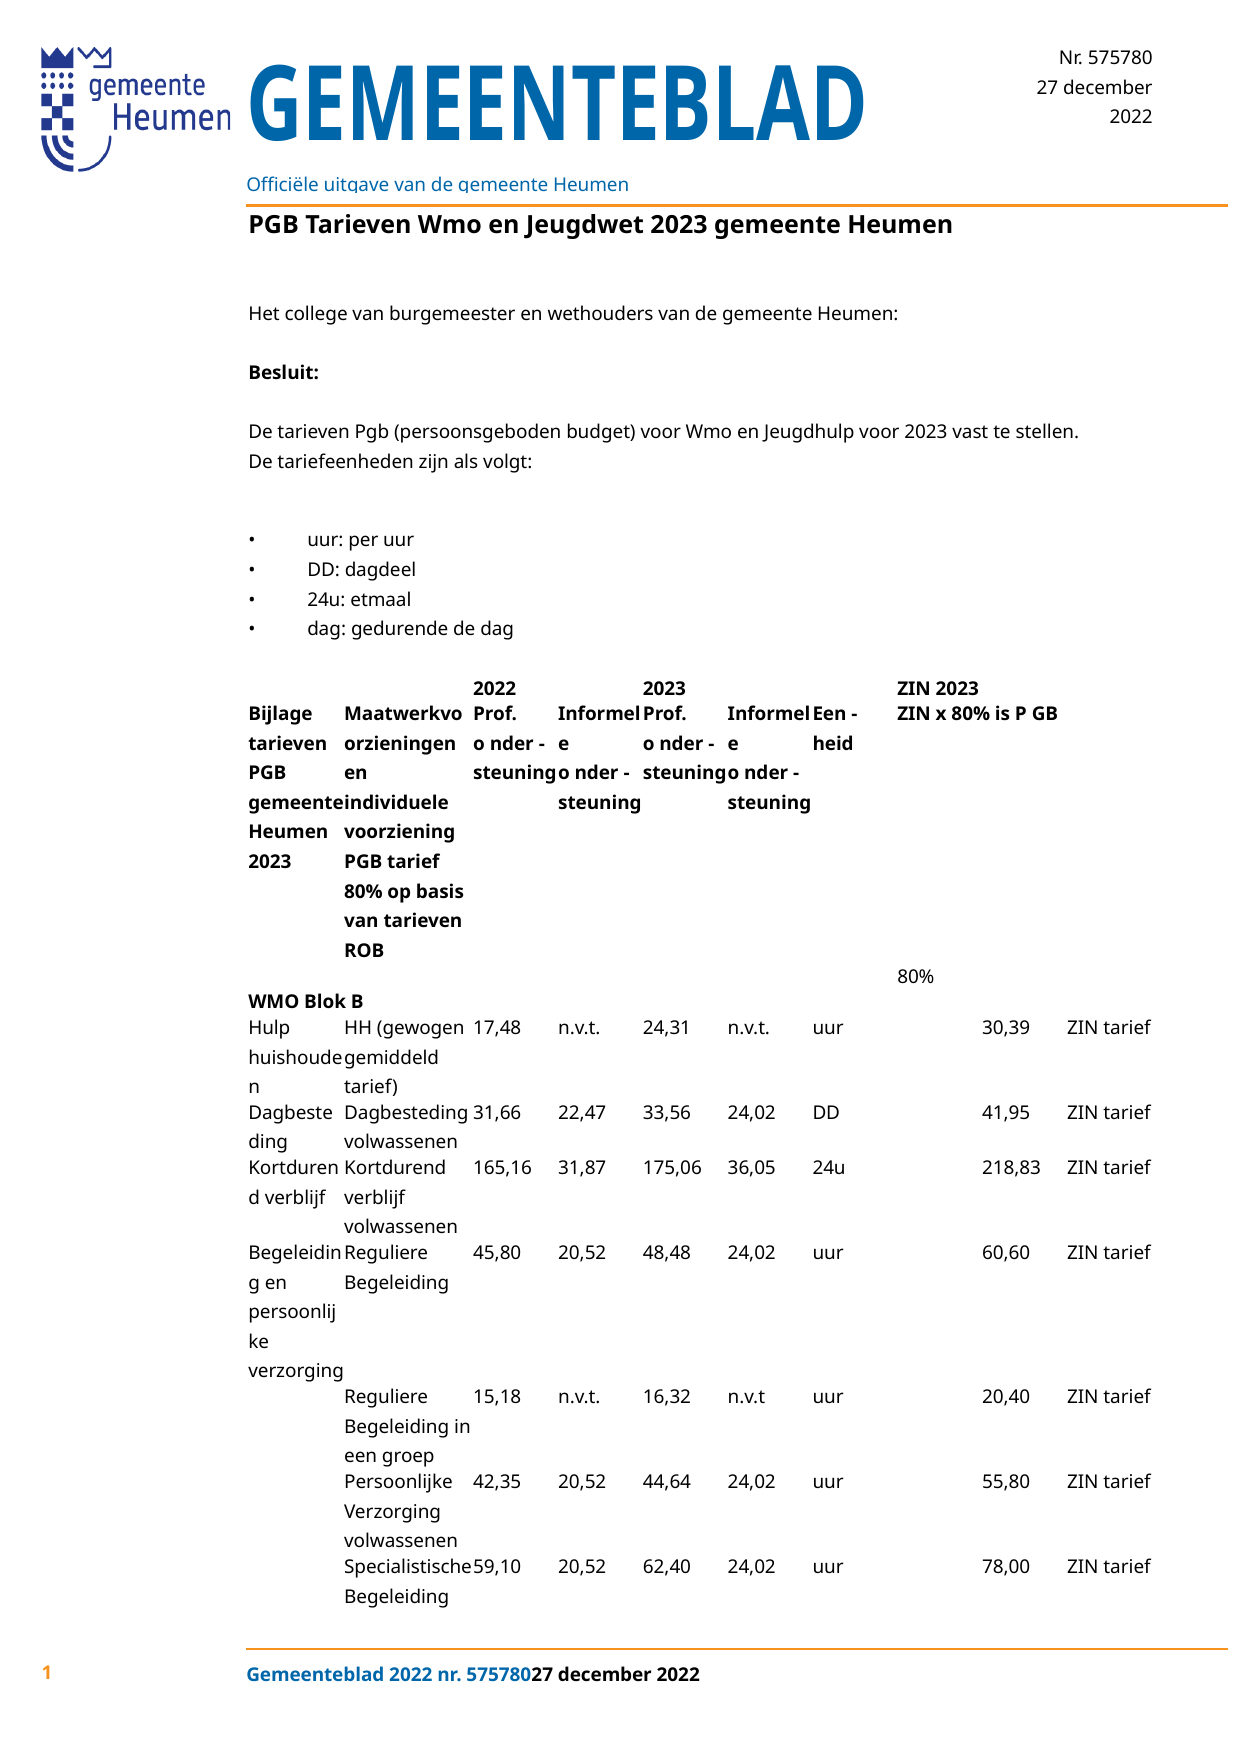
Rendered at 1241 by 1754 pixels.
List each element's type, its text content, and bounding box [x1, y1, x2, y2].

table_cell 24,02 [728, 1553, 812, 1608]
table_cell ZIN tarief [1067, 1099, 1152, 1154]
table_cell n.v.t. [558, 1384, 643, 1468]
table_cell n.v.t. [728, 1014, 812, 1099]
table_cell 24,31 [643, 1014, 727, 1099]
table_cell 78,00 [982, 1553, 1067, 1608]
table_cell Specialistische Begeleiding [344, 1553, 473, 1608]
table_cell Dagbesteding [248, 1099, 344, 1154]
table_cell ZIN tarief [1067, 1155, 1152, 1239]
table_cell 80% [897, 963, 1067, 988]
table_cell Kortdurend verblijf [248, 1155, 344, 1239]
table_header 2022 [473, 675, 643, 700]
list DD: dagdeel [248, 556, 1152, 582]
table_cell DD [812, 1099, 897, 1154]
table_cell 24u [812, 1155, 897, 1239]
table_cell 20,40 [982, 1384, 1067, 1468]
table_cell Kortdurend verblijf volwassenen [344, 1155, 473, 1239]
table_header 2023 [643, 675, 812, 700]
table_cell Reguliere Begeleiding in een groep [344, 1384, 473, 1468]
table_cell 62,40 [643, 1553, 727, 1608]
table_cell [897, 1553, 982, 1608]
table_cell 41,95 [982, 1099, 1067, 1154]
table_cell 15,18 [473, 1384, 558, 1468]
table_cell Prof. o nder - steuning [643, 700, 727, 963]
table_cell 33,56 [643, 1099, 727, 1154]
table_cell 48,48 [643, 1239, 727, 1383]
table_cell uur [812, 1553, 897, 1608]
table_cell 165,16 [473, 1155, 558, 1239]
table_cell 59,10 [473, 1553, 558, 1608]
table_cell ZIN tarief [1067, 1553, 1152, 1608]
table_cell 45,80 [473, 1239, 558, 1383]
table_cell uur [812, 1014, 897, 1099]
table_cell n.v.t. [558, 1014, 643, 1099]
table_cell Persoonlijke Verzorging volwassenen [344, 1468, 473, 1553]
table_cell 20,52 [558, 1239, 643, 1383]
table_cell 31,66 [473, 1099, 558, 1154]
list dag: gedurende de dag [248, 615, 1152, 641]
text PGB Tarieven Wmo en Jeugdwet 2023 gemeente Heumen [248, 207, 1152, 241]
table_cell 24,02 [728, 1468, 812, 1553]
table_cell 24,02 [728, 1099, 812, 1154]
table_cell [897, 1155, 982, 1239]
table_cell [248, 1553, 344, 1608]
table_cell [248, 1384, 344, 1468]
table_cell Hulp huishouden [248, 1014, 344, 1099]
table_cell ZIN tarief [1067, 1468, 1152, 1553]
table_cell uur [812, 1239, 897, 1383]
table_cell uur [812, 1468, 897, 1553]
table_cell 30,39 [982, 1014, 1067, 1099]
table_cell Dagbesteding volwassenen [344, 1099, 473, 1154]
picture [41, 47, 231, 172]
table_cell HH (gewogen gemiddeld tarief) [344, 1014, 473, 1099]
table_header [1067, 675, 1152, 700]
list 24u: etmaal [248, 586, 1152, 612]
table_header [812, 675, 897, 700]
table_cell WMO Blok B [248, 989, 1152, 1014]
text De tariefeenheden zijn als volgt: [248, 448, 1152, 473]
text Besluit: [248, 359, 1152, 385]
table_cell Begeleiding en persoonlijke verzorging [248, 1239, 344, 1383]
text Het college van burgemeester en wethouders van de gemeente Heumen: [248, 300, 1152, 326]
table_cell 60,60 [982, 1239, 1067, 1383]
table_cell [248, 1468, 344, 1553]
text De tarieven Pgb (persoonsgeboden budget) voor Wmo en Jeugdhulp voor 2023 vast te stellen. [248, 418, 1152, 444]
table_cell 22,47 [558, 1099, 643, 1154]
table_cell [1067, 963, 1152, 988]
table_cell 24,02 [728, 1239, 812, 1383]
table_cell [897, 1239, 982, 1383]
table_cell [897, 1384, 982, 1468]
table_cell ZIN tarief [1067, 1239, 1152, 1383]
table_cell 16,32 [643, 1384, 727, 1468]
table_cell [897, 1468, 982, 1553]
table_cell 218,83 [982, 1155, 1067, 1239]
table_cell Een - heid [812, 700, 897, 963]
table_cell uur [812, 1384, 897, 1468]
table_cell [1067, 700, 1152, 963]
table_cell Informele o nder - steuning [728, 700, 812, 963]
table_cell [897, 1099, 982, 1154]
table_header ZIN 2023 [897, 675, 1067, 700]
table_cell 44,64 [643, 1468, 727, 1553]
table_cell Reguliere Begeleiding [344, 1239, 473, 1383]
table_cell ZIN tarief [1067, 1384, 1152, 1468]
table_cell Bijlage tarieven PGB gemeente Heumen 2023 [248, 700, 344, 963]
table_cell 36,05 [728, 1155, 812, 1239]
table_cell 175,06 [643, 1155, 727, 1239]
table_cell 31,87 [558, 1155, 643, 1239]
table_cell ZIN tarief [1067, 1014, 1152, 1099]
table_cell 20,52 [558, 1553, 643, 1608]
table_cell ZIN x 80% is P GB [897, 700, 1067, 963]
table_cell 55,80 [982, 1468, 1067, 1553]
table_cell 42,35 [473, 1468, 558, 1553]
table_cell n.v.t [728, 1384, 812, 1468]
list uur: per uur [248, 527, 1152, 552]
table_cell Informele o nder - steuning [558, 700, 643, 963]
table_cell Maatwerkvoorzieningen en individuele voorziening PGB tarief 80% op basis van tarieven ROB [344, 700, 473, 963]
table_cell 17,48 [473, 1014, 558, 1099]
table_cell [897, 1014, 982, 1099]
table_header [248, 675, 473, 700]
table_cell 20,52 [558, 1468, 643, 1553]
table_cell [248, 963, 897, 988]
table_cell Prof. o nder - steuning [473, 700, 558, 963]
